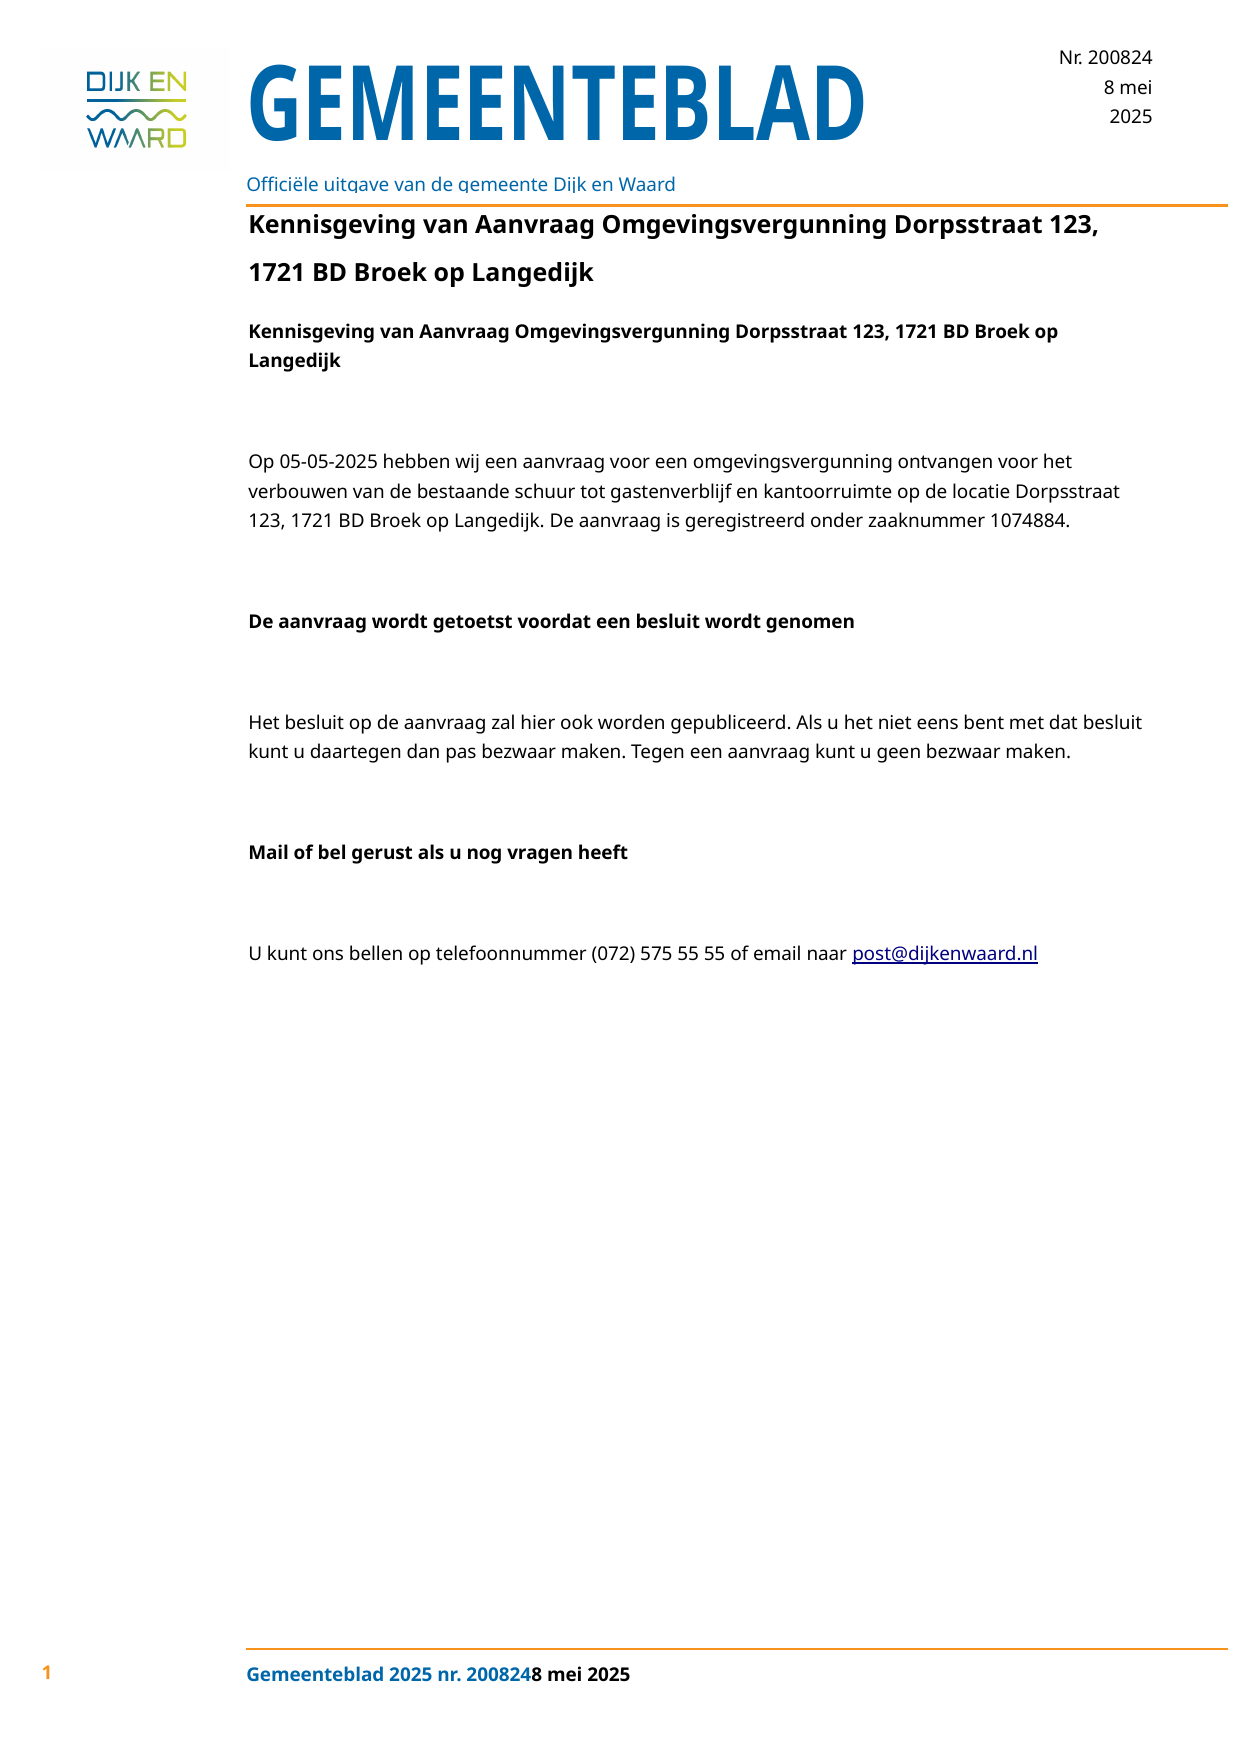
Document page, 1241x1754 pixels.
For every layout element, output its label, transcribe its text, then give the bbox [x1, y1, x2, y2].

text Op 05-05-2025 hebben wij een aanvraag voor een omgevingsvergunning ontvangen voor het verbouwen van de bestaande schuur tot gastenverblijf en kantoorruimte op de locatie Dorpsstraat 123, 1721 BD Broek op Langedijk. De aanvraag is geregistreerd onder zaaknummer 1074884. [248, 448, 1152, 533]
text Mail of bel gerust als u nog vragen heeft [248, 839, 1152, 865]
text Kennisgeving van Aanvraag Omgevingsvergunning Dorpsstraat 123, 1721 BD Broek op Langedijk [248, 207, 1152, 288]
text Kennisgeving van Aanvraag Omgevingsvergunning Dorpsstraat 123, 1721 BD Broek op Langedijk [248, 318, 1152, 373]
text U kunt ons bellen op telefoonnummer (072) 575 55 55 of email naar post@dijkenwaard.nl [248, 940, 1152, 966]
text De aanvraag wordt getoetst voordat een besluit wordt genomen [248, 608, 1152, 634]
text Het besluit op de aanvraag zal hier ook worden gepubliceerd. Als u het niet eens bent met dat besluit kunt u daartegen dan pas bezwaar maken. Tegen een aanvraag kunt u geen bezwaar maken. [248, 709, 1152, 764]
picture [41, 47, 231, 172]
